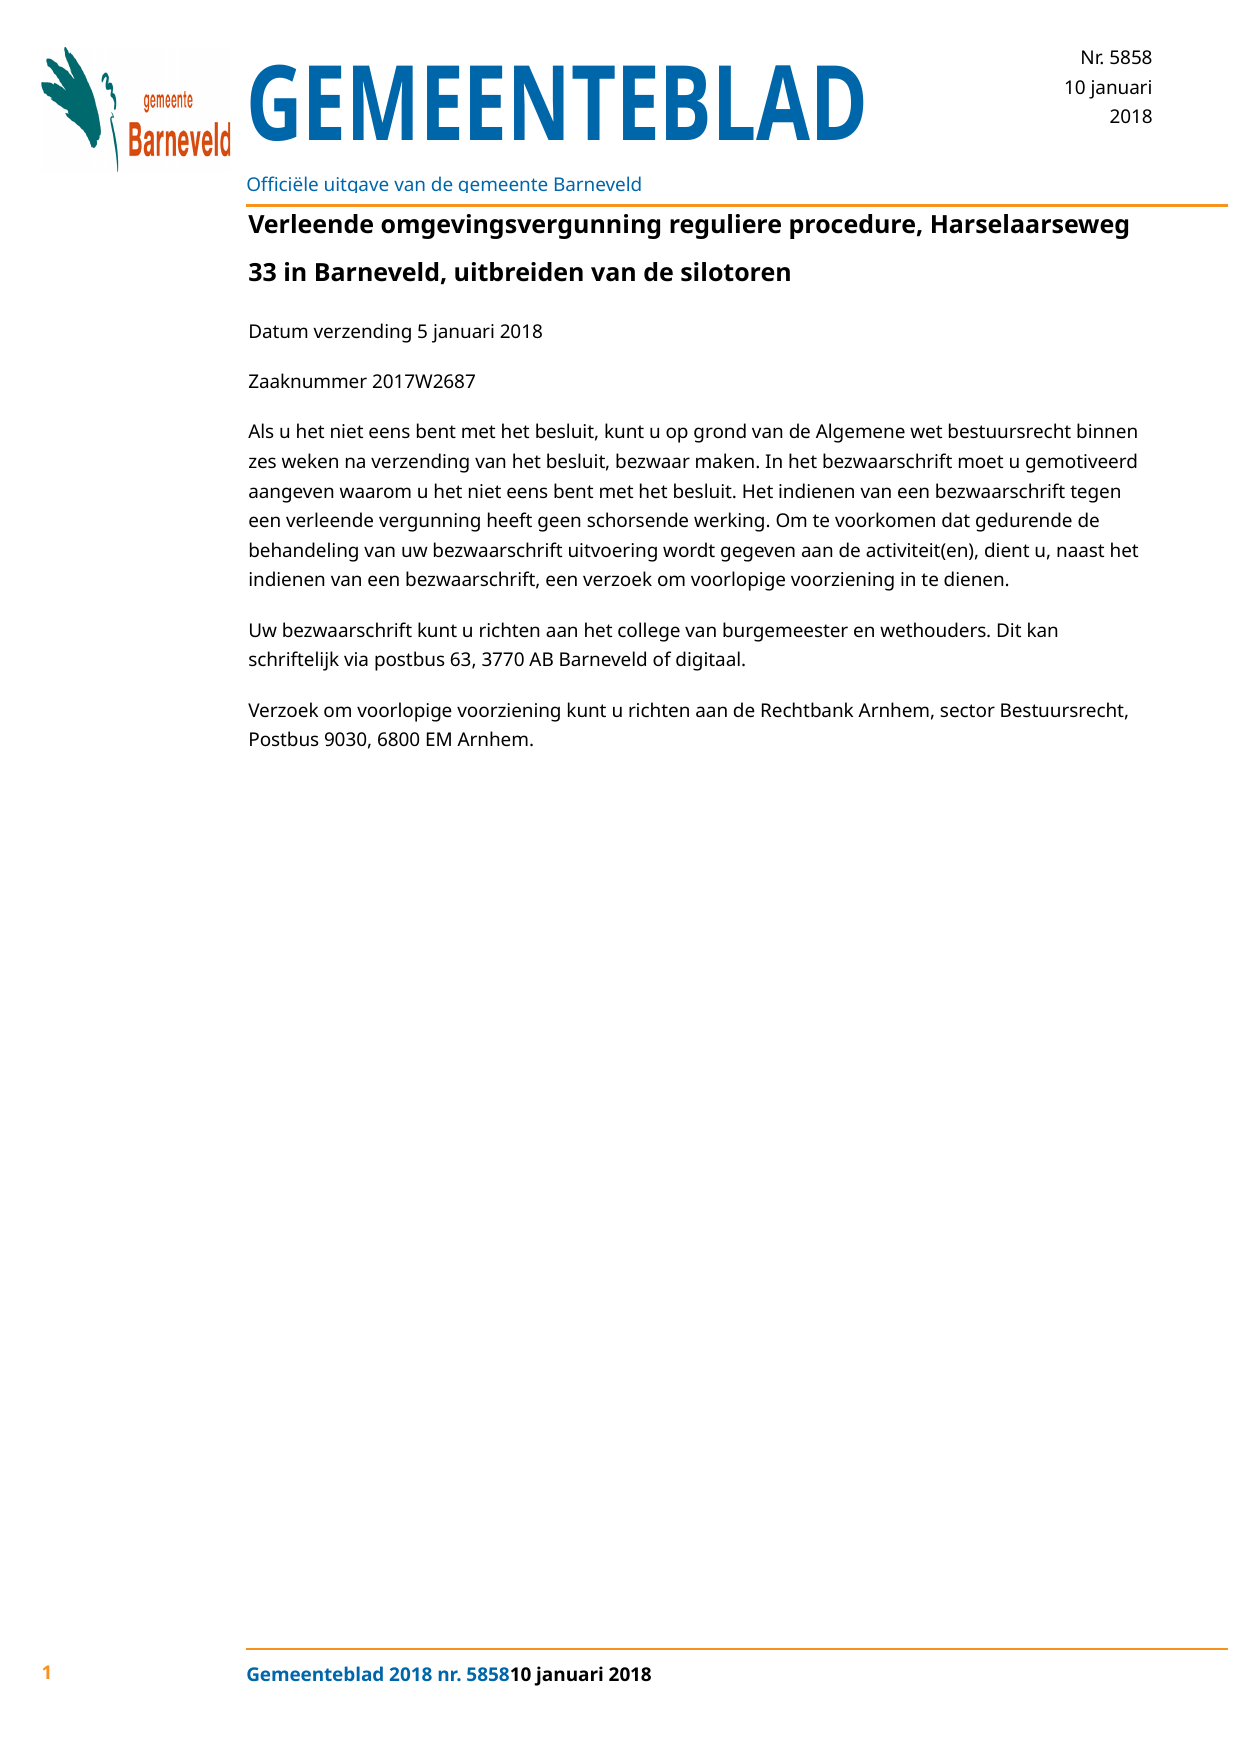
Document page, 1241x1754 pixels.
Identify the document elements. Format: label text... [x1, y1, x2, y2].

picture [41, 47, 231, 172]
text Datum verzending 5 januari 2018 [248, 318, 1152, 344]
text Zaaknummer 2017W2687 [248, 368, 1152, 394]
text Als u het niet eens bent met het besluit, kunt u op grond van de Algemene wet bestuursrecht binnen zes weken na verzending van het besluit, bezwaar maken. In het bezwaarschrift moet u gemotiveerd aangeven waarom u het niet eens bent met het besluit. Het indienen van een bezwaarschrift tegen een verleende vergunning heeft geen schorsende werking. Om te voorkomen dat gedurende de behandeling van uw bezwaarschrift uitvoering wordt gegeven aan de activiteit(en), dient u, naast het indienen van een bezwaarschrift, een verzoek om voorlopige voorziening in te dienen. [248, 419, 1152, 592]
text Verleende omgevingsvergunning reguliere procedure, Harselaarseweg 33 in Barneveld, uitbreiden van de silotoren [248, 207, 1152, 288]
text Verzoek om voorlopige voorziening kunt u richten aan de Rechtbank Arnhem, sector Bestuursrecht, Postbus 9030, 6800 EM Arnhem. [248, 697, 1152, 752]
text Uw bezwaarschrift kunt u richten aan het college van burgemeester en wethouders. Dit kan schriftelijk via postbus 63, 3770 AB Barneveld of digitaal. [248, 617, 1152, 672]
